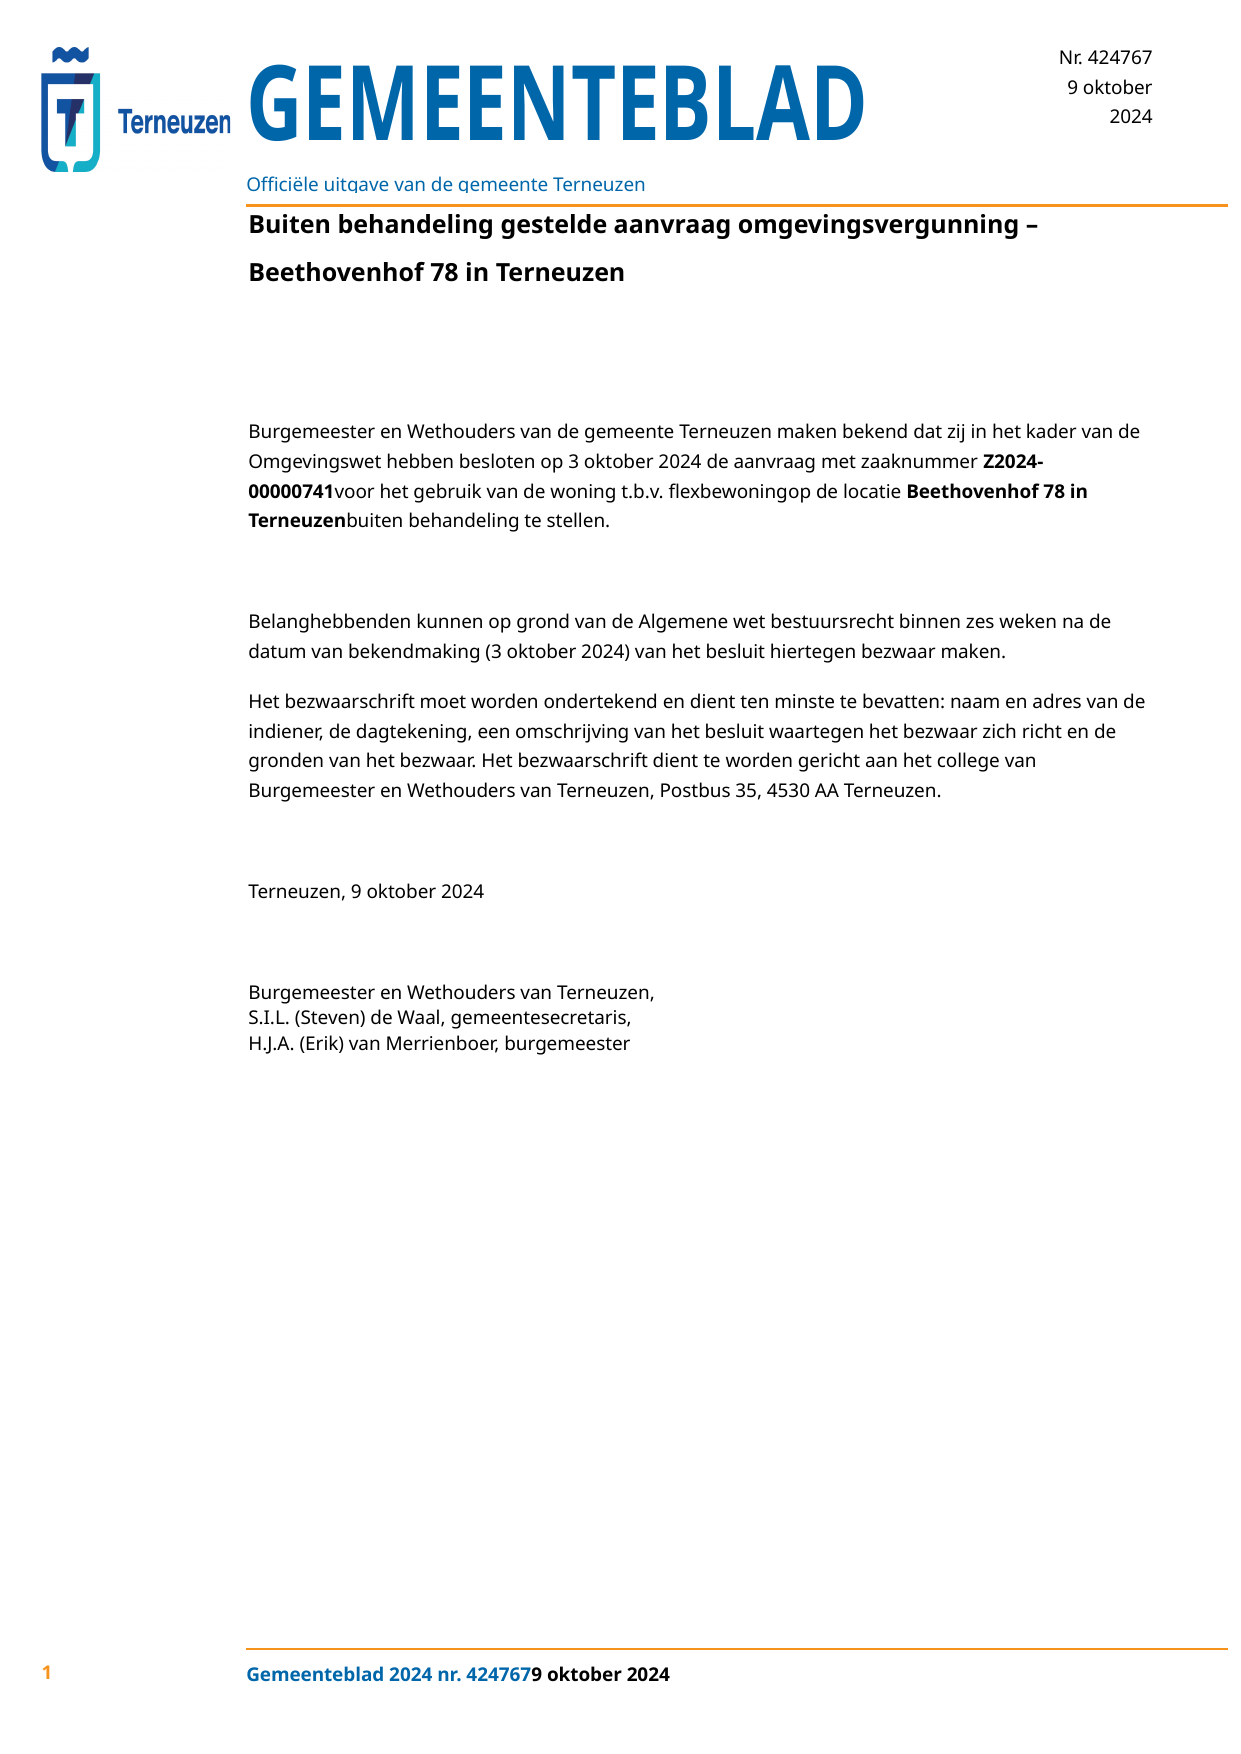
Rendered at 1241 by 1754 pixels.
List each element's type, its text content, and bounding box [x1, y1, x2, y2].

text Terneuzen, 9 oktober 2024 [248, 878, 1152, 904]
picture [41, 47, 231, 172]
table_cell [837, 1005, 1152, 1030]
table_header Burgemeester en Wethouders van Terneuzen, [248, 979, 1152, 1004]
table_cell H.J.A. (Erik) van Merrienboer, burgemeester [248, 1030, 1152, 1056]
table_cell S.I.L. (Steven) de Waal, gemeentesecretaris, [248, 1005, 837, 1030]
text Burgemeester en Wethouders van de gemeente Terneuzen maken bekend dat zij in het kader van de Omgevingswet hebben besloten op 3 oktober 2024 de aanvraag met zaaknummer Z2024-00000741voor het gebruik van de woning t.b.v. flexbewoningop de locatie Beethovenhof 78 in Terneuzenbuiten behandeling te stellen. [248, 419, 1152, 533]
text Belanghebbenden kunnen op grond van de Algemene wet bestuursrecht binnen zes weken na de datum van bekendmaking (3 oktober 2024) van het besluit hiertegen bezwaar maken. [248, 608, 1152, 664]
text Buiten behandeling gestelde aanvraag omgevingsvergunning – Beethovenhof 78 in Terneuzen [248, 207, 1152, 288]
text Het bezwaarschrift moet worden ondertekend en dient ten minste te bevatten: naam en adres van de indiener, de dagtekening, een omschrijving van het besluit waartegen het bezwaar zich richt en de gronden van het bezwaar. Het bezwaarschrift dient te worden gericht aan het college van Burgemeester en Wethouders van Terneuzen, Postbus 35, 4530 AA Terneuzen. [248, 688, 1152, 803]
